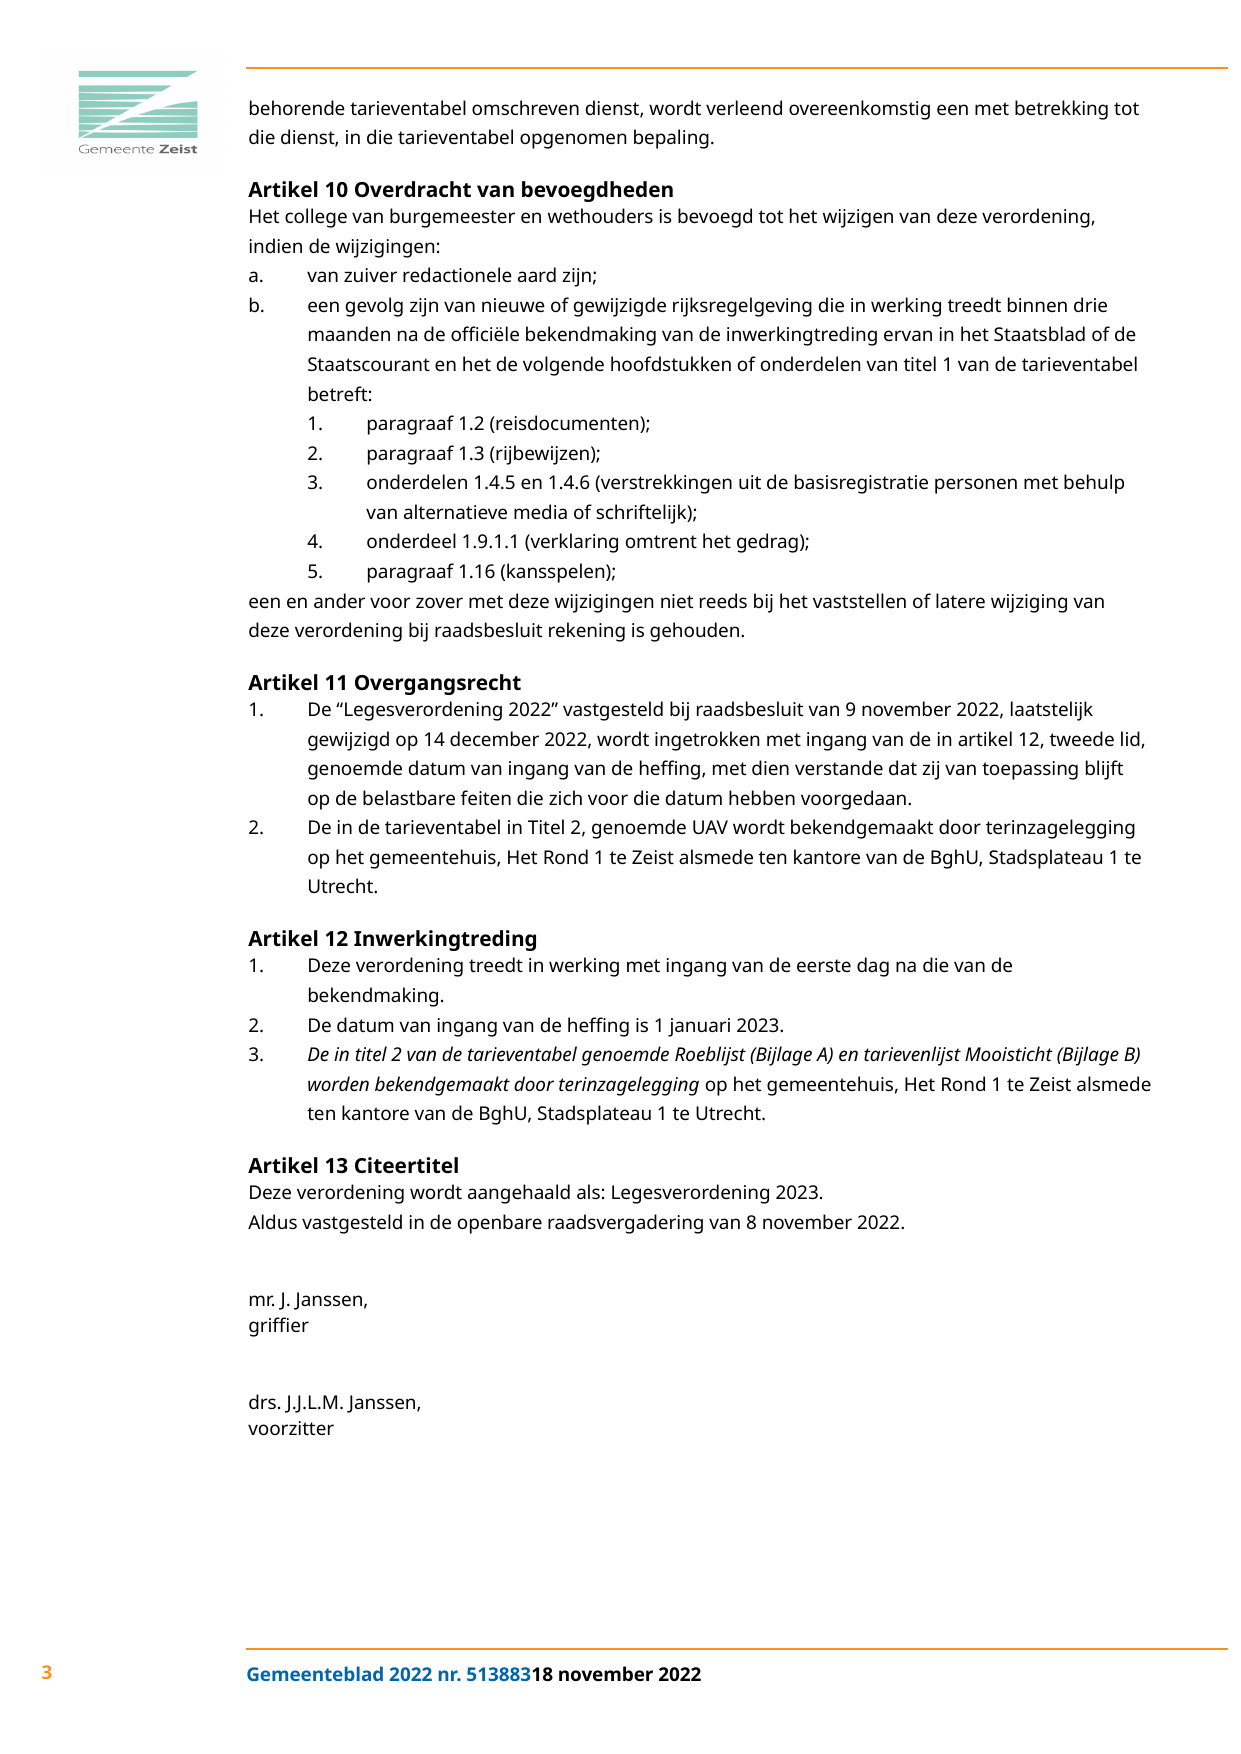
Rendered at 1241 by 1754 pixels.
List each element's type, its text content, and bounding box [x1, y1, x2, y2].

list Deze verordening treedt in werking met ingang van de eerste dag na die van de bekendmaking. [248, 953, 1152, 1008]
list De in titel 2 van de tarieventabel genoemde Roeblijst (Bijlage A) en tarievenlijst Mooisticht (Bijlage B) worden bekendgemaakt door terinzagelegging op het gemeentehuis, Het Rond 1 te Zeist alsmede ten kantore van de BghU, Stadsplateau 1 te Utrecht. [248, 1041, 1152, 1126]
text behorende tarieventabel omschreven dienst, wordt verleend overeenkomstig een met betrekking tot die dienst, in die tarieventabel opgenomen bepaling. [248, 95, 1152, 150]
list een gevolg zijn van nieuwe of gewijzigde rijksregelgeving die in werking treedt binnen drie maanden na de officiële bekendmaking van de inwerkingtreding ervan in het Staatsblad of de Staatscourant en het de volgende hoofdstukken of onderdelen van titel 1 van de tarieventabel betreft: [248, 292, 1152, 406]
text voorzitter [248, 1415, 1152, 1441]
text een en ander voor zover met deze wijzigingen niet reeds bij het vaststellen of latere wijziging van deze verordening bij raadsbesluit rekening is gehouden. [248, 588, 1152, 643]
text Deze verordening wordt aangehaald als: Legesverordening 2023. [248, 1179, 1152, 1205]
list De datum van ingang van de heffing is 1 januari 2023. [248, 1012, 1152, 1037]
text mr. J. Janssen, [248, 1286, 1152, 1312]
text Artikel 13 Citeertitel [248, 1151, 1152, 1179]
list De “Legesverordening 2022” vastgesteld bij raadsbesluit van 9 november 2022, laatstelijk gewijzigd op 14 december 2022, wordt ingetrokken met ingang van de in artikel 12, tweede lid, genoemde datum van ingang van de heffing, met dien verstande dat zij van toepassing blijft op de belastbare feiten die zich voor die datum hebben voorgedaan. [248, 696, 1152, 811]
list van zuiver redactionele aard zijn; [248, 262, 1152, 288]
text Artikel 12 Inwerkingtreding [248, 924, 1152, 953]
list onderdeel 1.9.1.1 (verklaring omtrent het gedrag); [307, 529, 1152, 554]
picture [41, 47, 231, 172]
text Artikel 11 Overgangsrecht [248, 668, 1152, 696]
text Aldus vastgesteld in de openbare raadsvergadering van 8 november 2022. [248, 1209, 1152, 1235]
text griffier [248, 1312, 1152, 1338]
list De in de tarieventabel in Titel 2, genoemde UAV wordt bekendgemaakt door terinzagelegging op het gemeentehuis, Het Rond 1 te Zeist alsmede ten kantore van de BghU, Stadsplateau 1 te Utrecht. [248, 814, 1152, 899]
text Het college van burgemeester en wethouders is bevoegd tot het wijzigen van deze verordening, indien de wijzigingen: [248, 203, 1152, 258]
list paragraaf 1.2 (reisdocumenten); [307, 410, 1152, 436]
list paragraaf 1.16 (kansspelen); [307, 558, 1152, 584]
text drs. J.J.L.M. Janssen, [248, 1389, 1152, 1415]
text Artikel 10 Overdracht van bevoegdheden [248, 175, 1152, 203]
list onderdelen 1.4.5 en 1.4.6 (verstrekkingen uit de basisregistratie personen met behulp van alternatieve media of schriftelijk); [307, 469, 1152, 525]
list paragraaf 1.3 (rijbewijzen); [307, 440, 1152, 466]
